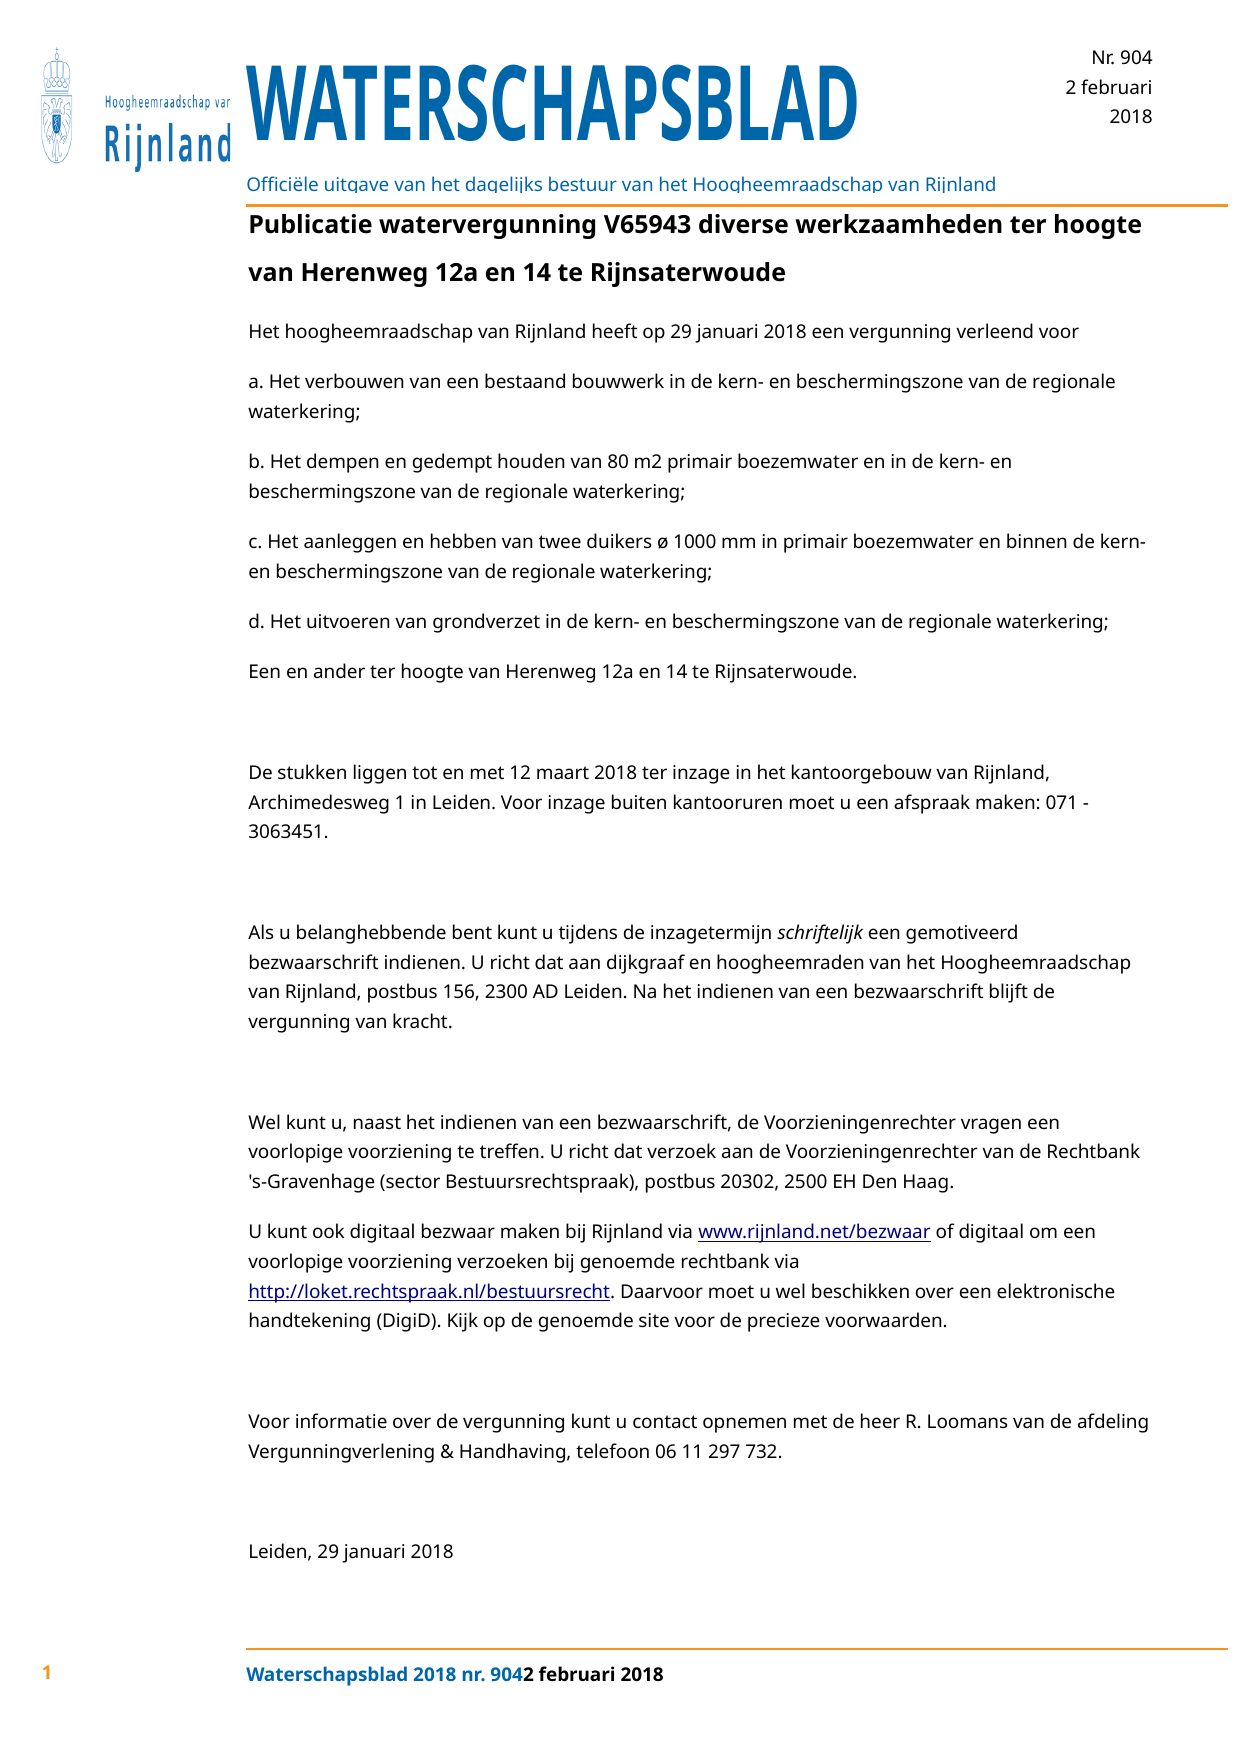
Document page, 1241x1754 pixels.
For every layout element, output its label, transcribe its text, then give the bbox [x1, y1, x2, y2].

text Voor informatie over de vergunning kunt u contact opnemen met de heer R. Loomans van de afdeling Vergunningverlening & Handhaving, telefoon 06 11 297 732. [248, 1408, 1152, 1464]
text a. Het verbouwen van een bestaand bouwwerk in de kern- en beschermingszone van de regionale waterkering; [248, 368, 1152, 424]
text b. Het dempen en gedempt houden van 80 m2 primair boezemwater en in de kern- en beschermingszone van de regionale waterkering; [248, 448, 1152, 504]
text c. Het aanleggen en hebben van twee duikers ø 1000 mm in primair boezemwater en binnen de kern- en beschermingszone van de regionale waterkering; [248, 528, 1152, 584]
text De stukken liggen tot en met 12 maart 2018 ter inzage in het kantoorgebouw van Rijnland, Archimedesweg 1 in Leiden. Voor inzage buiten kantooruren moet u een afspraak maken: 071 - 3063451. [248, 759, 1152, 844]
picture [41, 47, 231, 172]
text Het hoogheemraadschap van Rijnland heeft op 29 januari 2018 een vergunning verleend voor [248, 318, 1152, 344]
text Leiden, 29 januari 2018 [248, 1539, 1152, 1564]
text d. Het uitvoeren van grondverzet in de kern- en beschermingszone van de regionale waterkering; [248, 608, 1152, 634]
text Een en ander ter hoogte van Herenweg 12a en 14 te Rijnsaterwoude. [248, 659, 1152, 684]
text Als u belanghebbende bent kunt u tijdens de inzagetermijn schriftelijk een gemotiveerd bezwaarschrift indienen. U richt dat aan dijkgraaf en hoogheemraden van het Hoogheemraadschap van Rijnland, postbus 156, 2300 AD Leiden. Na het indienen van een bezwaarschrift blijft de vergunning van kracht. [248, 919, 1152, 1034]
text U kunt ook digitaal bezwaar maken bij Rijnland via www.rijnland.net/bezwaar of digitaal om een voorlopige voorziening verzoeken bij genoemde rechtbank via http://loket.rechtspraak.nl/bestuursrecht. Daarvoor moet u wel beschikken over een elektronische handtekening (DigiD). Kijk op de genoemde site voor de precieze voorwaarden. [248, 1219, 1152, 1333]
text Publicatie watervergunning V65943 diverse werkzaamheden ter hoogte van Herenweg 12a en 14 te Rijnsaterwoude [248, 207, 1152, 288]
text Wel kunt u, naast het indienen van een bezwaarschrift, de Voorzieningenrechter vragen een voorlopige voorziening te treffen. U richt dat verzoek aan de Voorzieningenrechter van de Rechtbank 's-Gravenhage (sector Bestuursrechtspraak), postbus 20302, 2500 EH Den Haag. [248, 1109, 1152, 1194]
